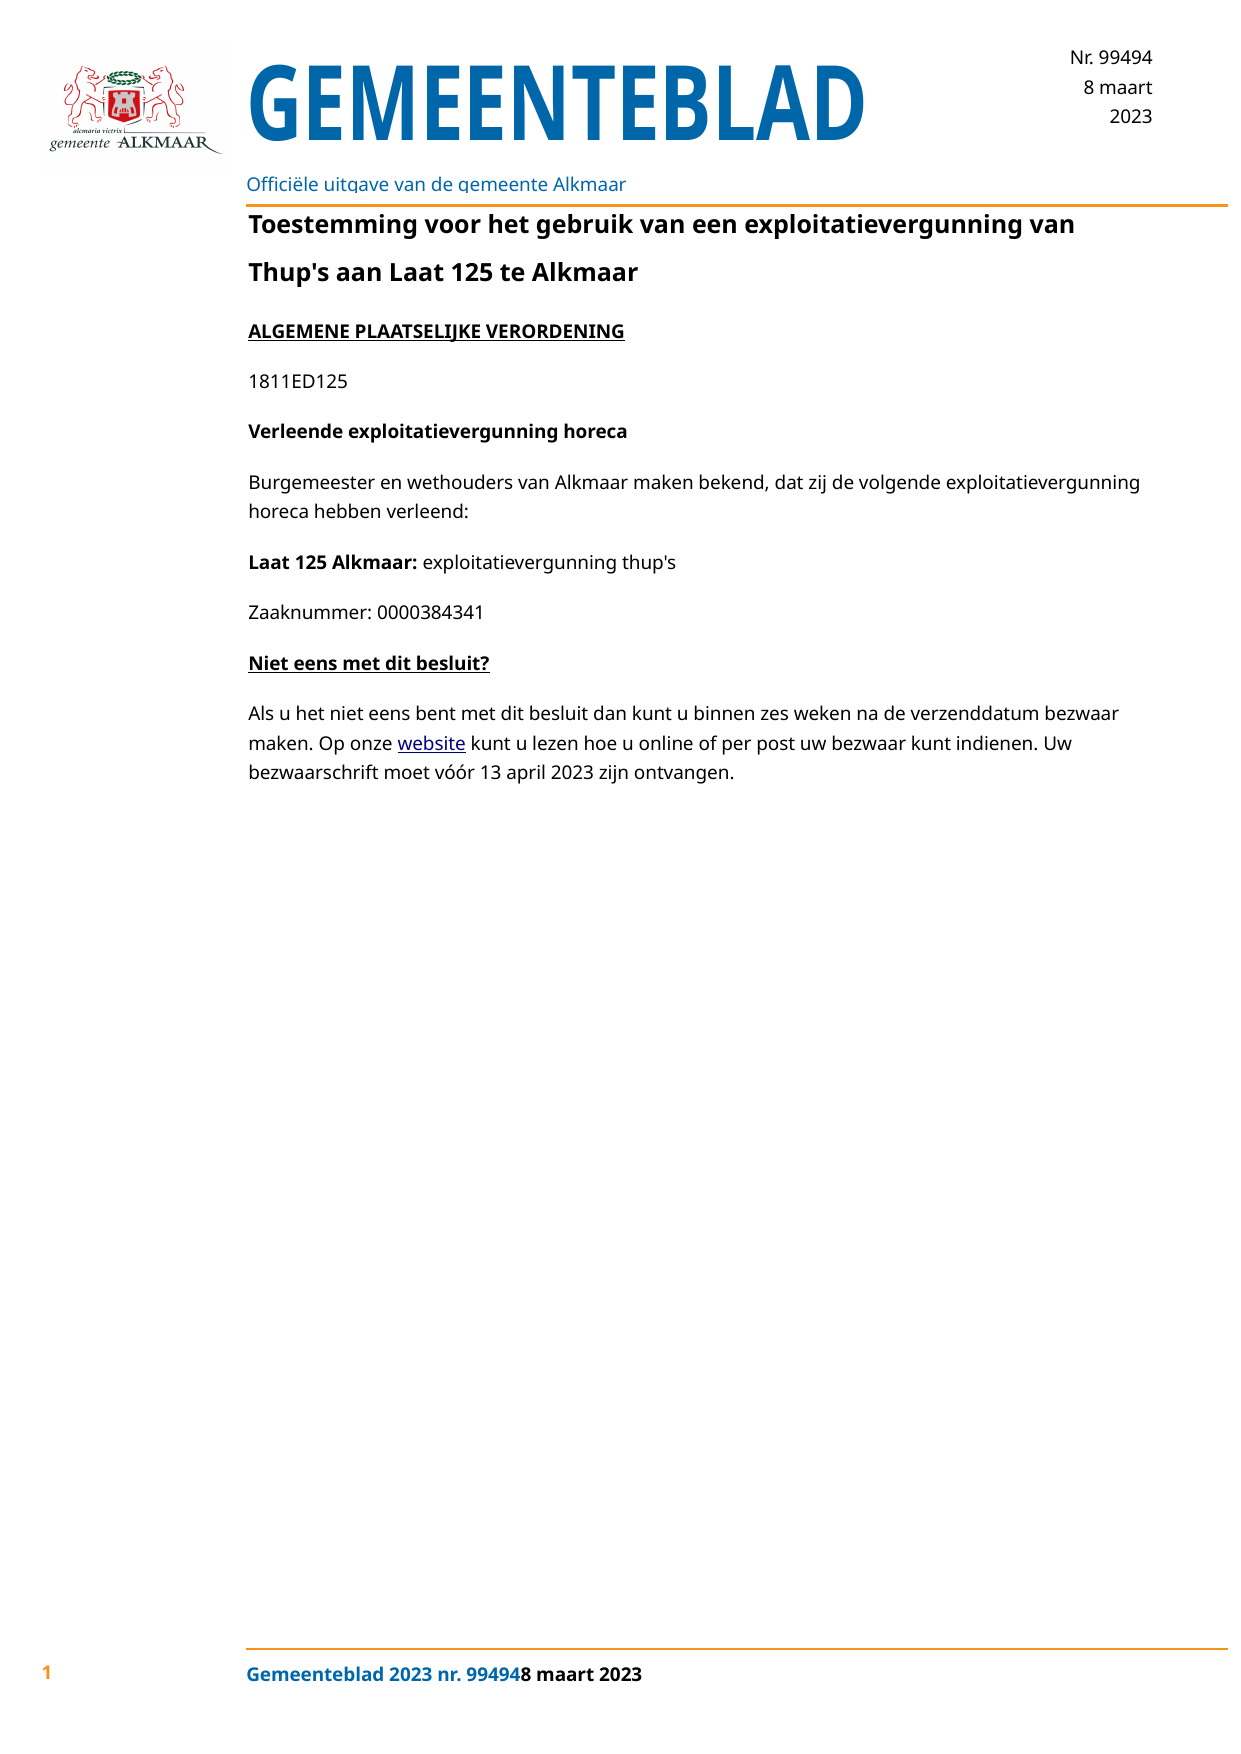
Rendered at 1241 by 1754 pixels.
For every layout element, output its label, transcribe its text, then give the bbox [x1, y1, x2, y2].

text Niet eens met dit besluit? [248, 650, 1152, 676]
text Laat 125 Alkmaar: exploitatievergunning thup's [248, 549, 1152, 575]
text Als u het niet eens bent met dit besluit dan kunt u binnen zes weken na de verzenddatum bezwaar maken. Op onze website kunt u lezen hoe u online of per post uw bezwaar kunt indienen. Uw bezwaarschrift moet vóór 13 april 2023 zijn ontvangen. [248, 700, 1152, 785]
picture [41, 47, 231, 172]
text 1811ED125 [248, 368, 1152, 394]
text Zaaknummer: 0000384341 [248, 599, 1152, 625]
text ALGEMENE PLAATSELIJKE VERORDENING [248, 318, 1152, 344]
text Burgemeester en wethouders van Alkmaar maken bekend, dat zij de volgende exploitatievergunning horeca hebben verleend: [248, 469, 1152, 524]
text Verleende exploitatievergunning horeca [248, 419, 1152, 444]
text Toestemming voor het gebruik van een exploitatievergunning van Thup's aan Laat 125 te Alkmaar [248, 207, 1152, 288]
